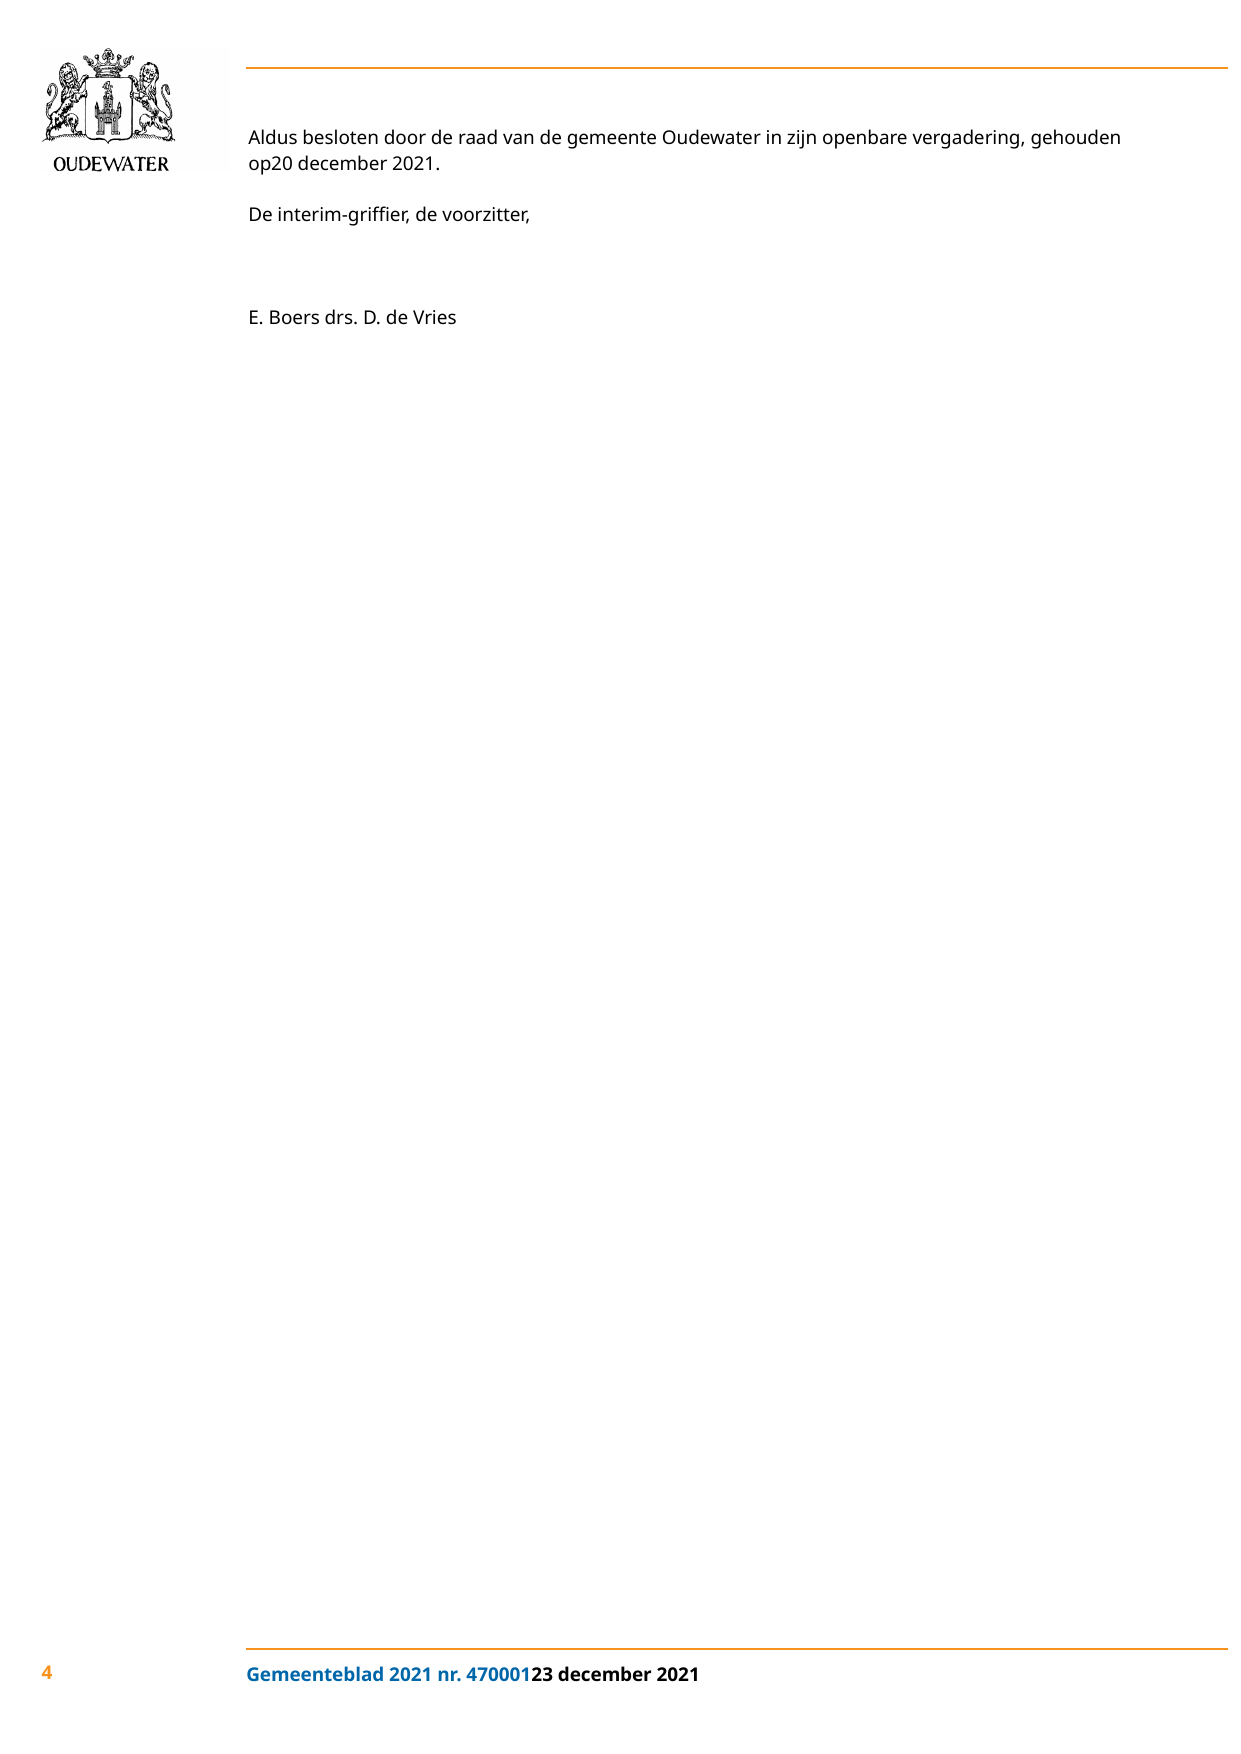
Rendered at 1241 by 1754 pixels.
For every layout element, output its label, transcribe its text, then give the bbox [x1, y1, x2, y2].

picture [41, 47, 231, 172]
text Aldus besloten door de raad van de gemeente Oudewater in zijn openbare vergadering, gehouden op20 december 2021. [248, 124, 1152, 176]
text De interim-griffier, de voorzitter, [248, 202, 1152, 227]
text E. Boers drs. D. de Vries [248, 304, 1152, 330]
